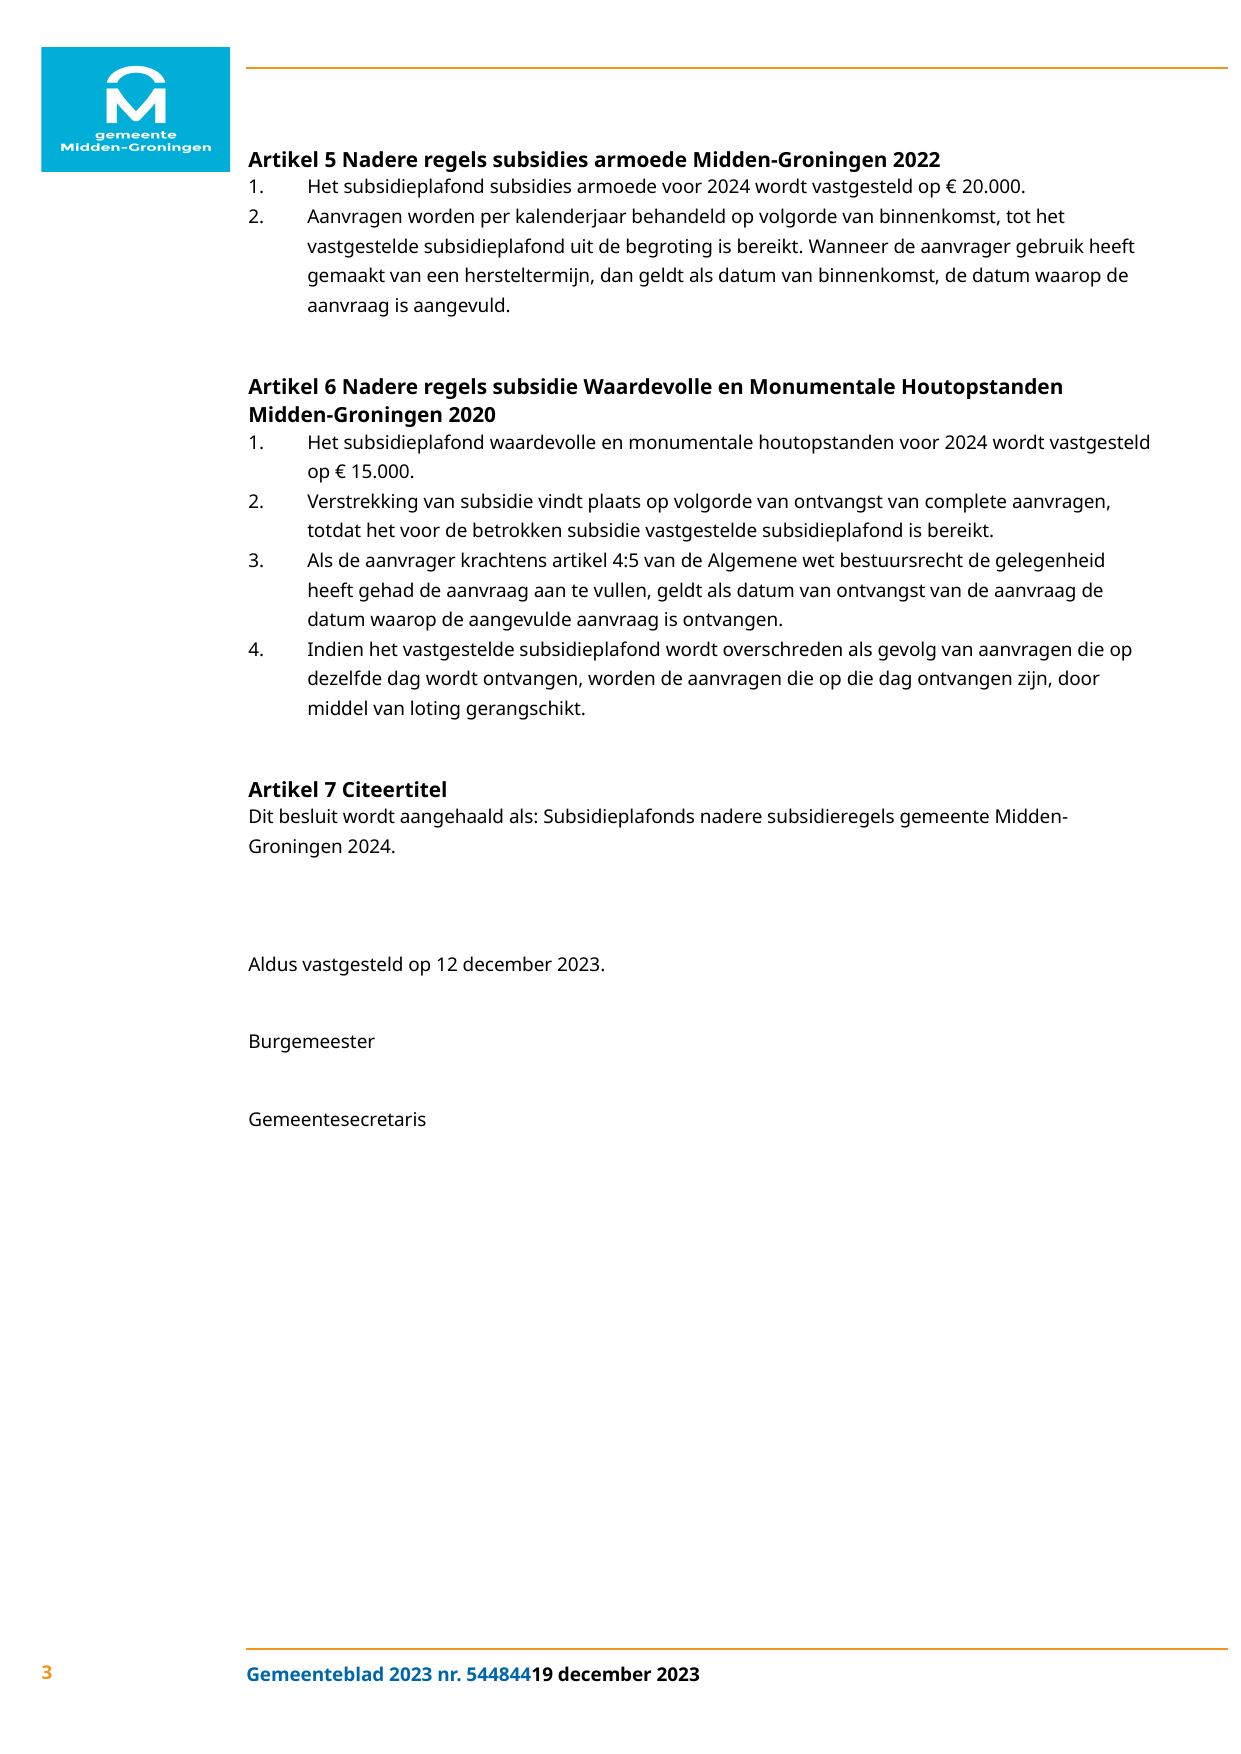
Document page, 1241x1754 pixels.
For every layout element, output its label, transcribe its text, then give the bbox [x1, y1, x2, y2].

text Artikel 7 Citeertitel [248, 775, 1152, 803]
text Artikel 6 Nadere regels subsidie Waardevolle en Monumentale Houtopstanden Midden-Groningen 2020 [248, 372, 1152, 429]
list Indien het vastgestelde subsidieplafond wordt overschreden als gevolg van aanvragen die op dezelfde dag wordt ontvangen, worden de aanvragen die op die dag ontvangen zijn, door middel van loting gerangschikt. [248, 636, 1152, 721]
text Gemeentesecretaris [248, 1106, 1152, 1132]
list Het subsidieplafond subsidies armoede voor 2024 wordt vastgesteld op € 20.000. [248, 174, 1152, 199]
text Burgemeester [248, 1029, 1152, 1054]
list Het subsidieplafond waardevolle en monumentale houtopstanden voor 2024 wordt vastgesteld op € 15.000. [248, 429, 1152, 484]
list Aanvragen worden per kalenderjaar behandeld op volgorde van binnenkomst, tot het vastgestelde subsidieplafond uit de begroting is bereikt. Wanneer de aanvrager gebruik heeft gemaakt van een hersteltermijn, dan geldt als datum van binnenkomst, de datum waarop de aanvraag is aangevuld. [248, 203, 1152, 318]
text Artikel 5 Nadere regels subsidies armoede Midden-Groningen 2022 [248, 145, 1152, 174]
text Dit besluit wordt aangehaald als: Subsidieplafonds nadere subsidieregels gemeente Midden-Groningen 2024. [248, 803, 1152, 859]
picture [184, 146, 190, 153]
list Verstrekking van subsidie vindt plaats op volgorde van ontvangst van complete aanvragen, totdat het voor de betrokken subsidie vastgestelde subsidieplafond is bereikt. [248, 488, 1152, 543]
list Als de aanvrager krachtens artikel 4:5 van de Algemene wet bestuursrecht de gelegenheid heeft gehad de aanvraag aan te vullen, geldt als datum van ontvangst van de aanvraag de datum waarop de aangevulde aanvraag is ontvangen. [248, 547, 1152, 632]
text Aldus vastgesteld op 12 december 2023. [248, 951, 1152, 977]
picture [108, 66, 164, 82]
picture [107, 89, 165, 122]
